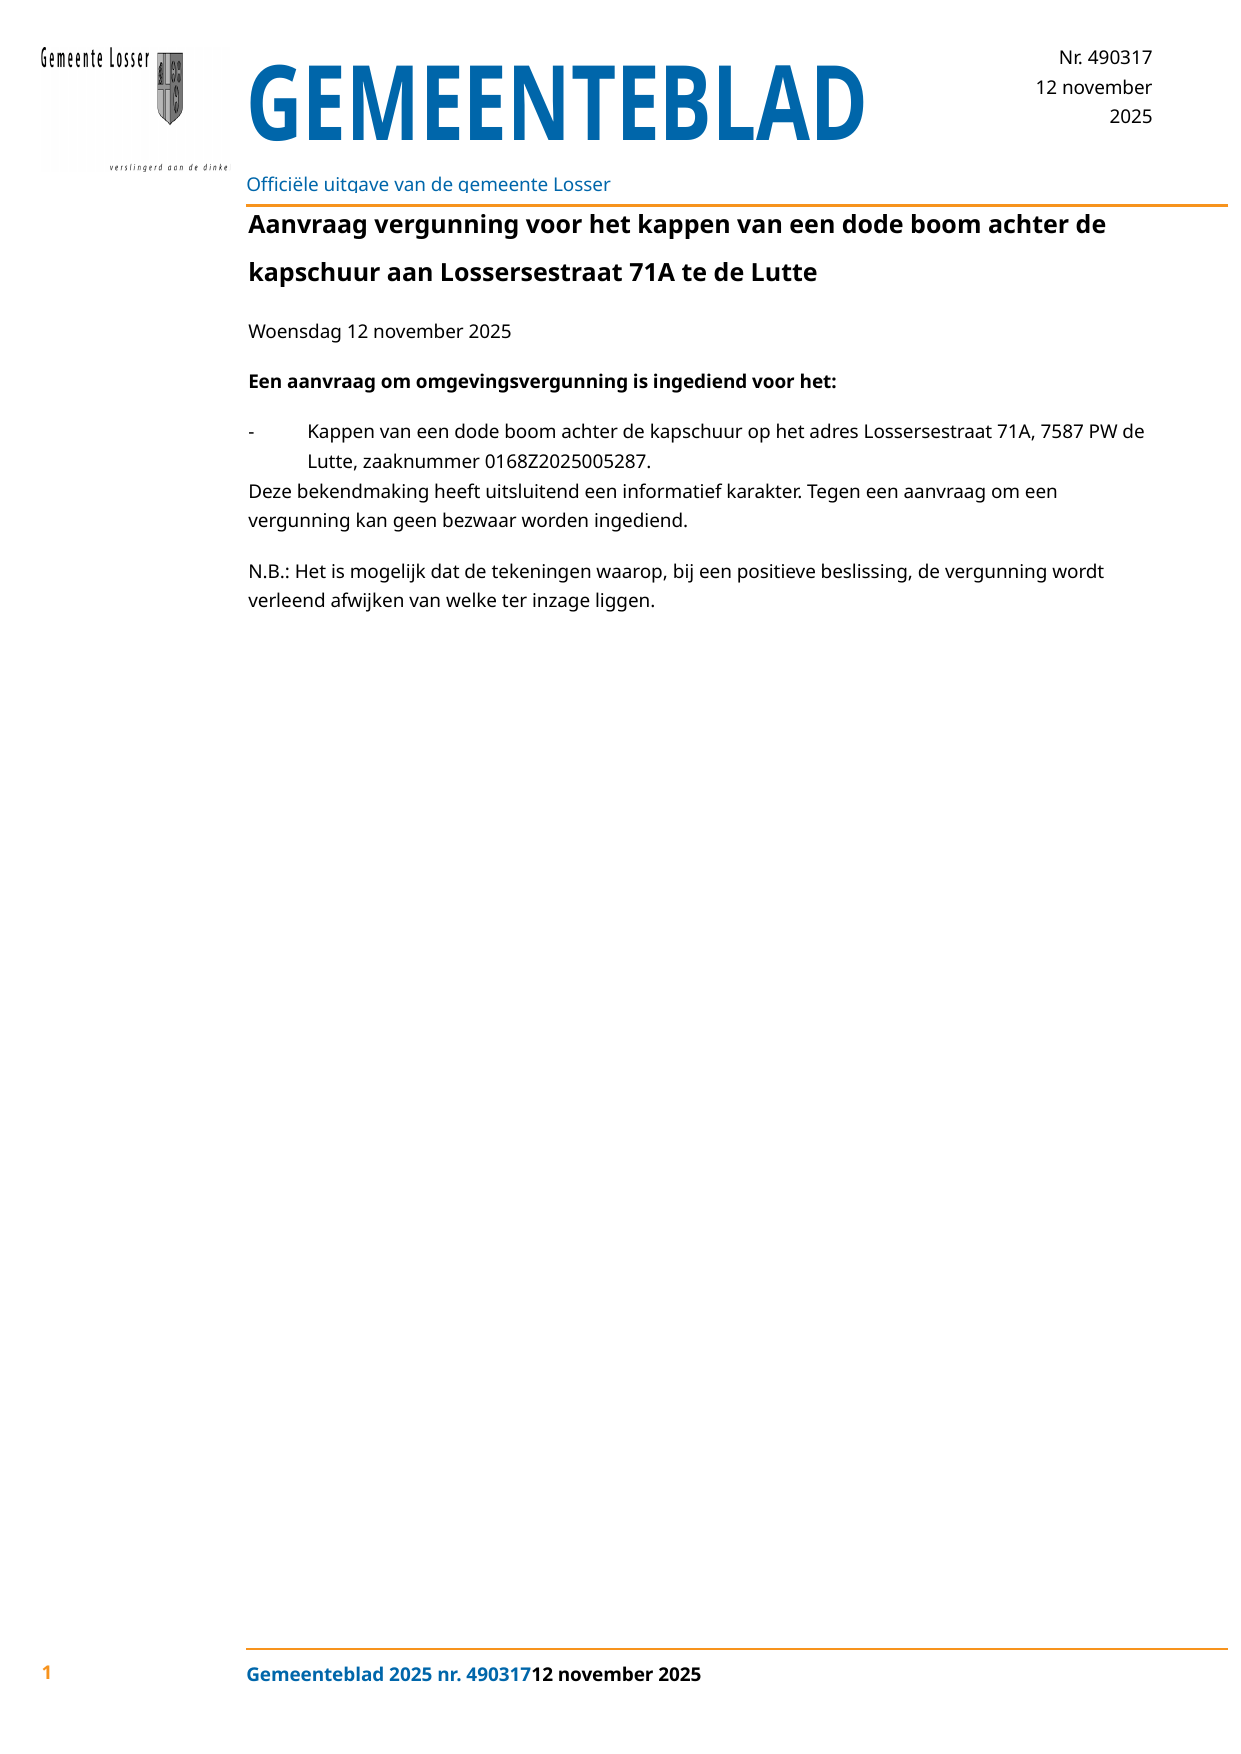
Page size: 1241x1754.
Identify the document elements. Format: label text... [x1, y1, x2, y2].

text Deze bekendmaking heeft uitsluitend een informatief karakter. Tegen een aanvraag om een vergunning kan geen bezwaar worden ingediend. [248, 478, 1152, 533]
text N.B.: Het is mogelijk dat de tekeningen waarop, bij een positieve beslissing, de vergunning wordt verleend afwijken van welke ter inzage liggen. [248, 558, 1152, 613]
text Woensdag 12 november 2025 [248, 318, 1152, 344]
text Aanvraag vergunning voor het kappen van een dode boom achter de kapschuur aan Lossersestraat 71A te de Lutte [248, 207, 1152, 288]
list Kappen van een dode boom achter de kapschuur op het adres Lossersestraat 71A, 7587 PW de Lutte, zaaknummer 0168Z2025005287. [248, 419, 1152, 474]
picture [41, 47, 231, 172]
text Een aanvraag om omgevingsvergunning is ingediend voor het: [248, 368, 1152, 394]
